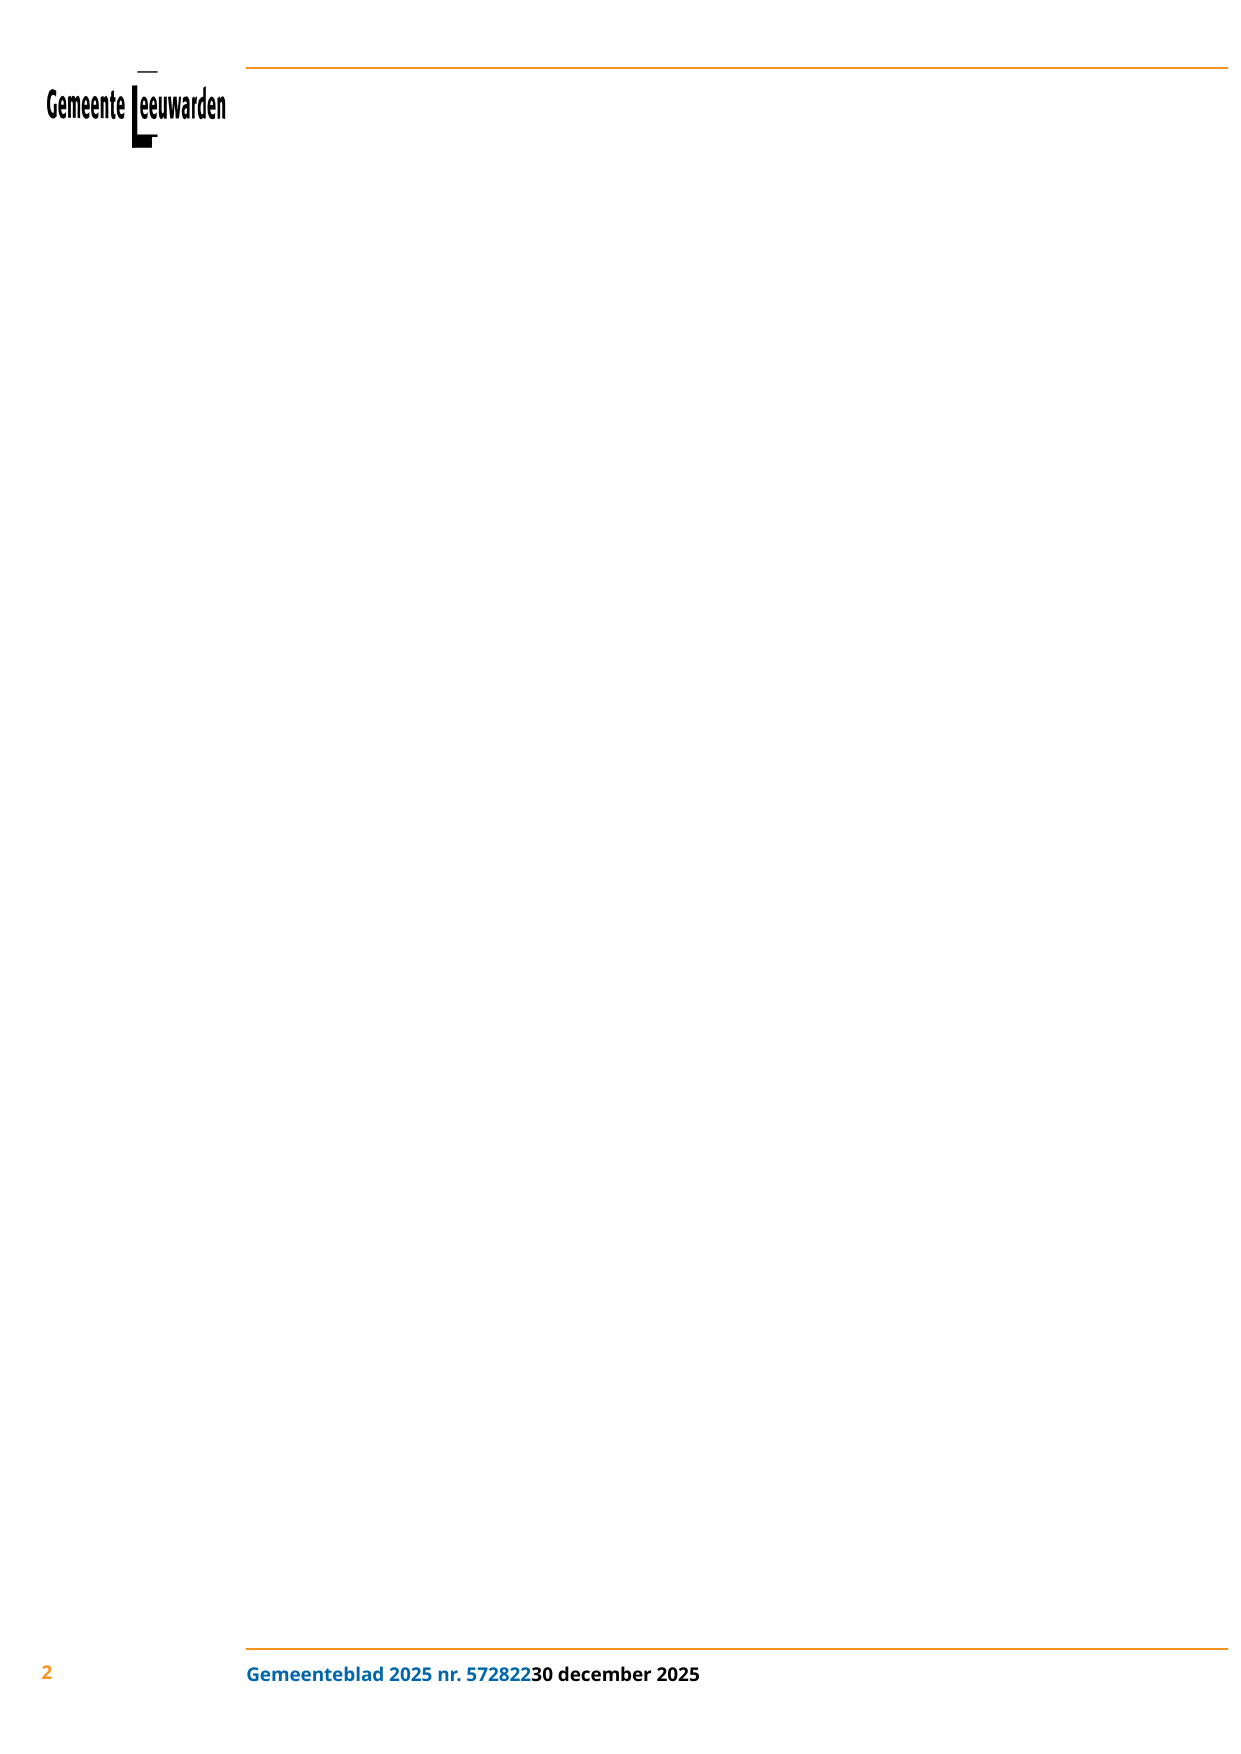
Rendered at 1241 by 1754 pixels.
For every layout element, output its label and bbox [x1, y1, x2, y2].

picture [41, 47, 231, 172]
